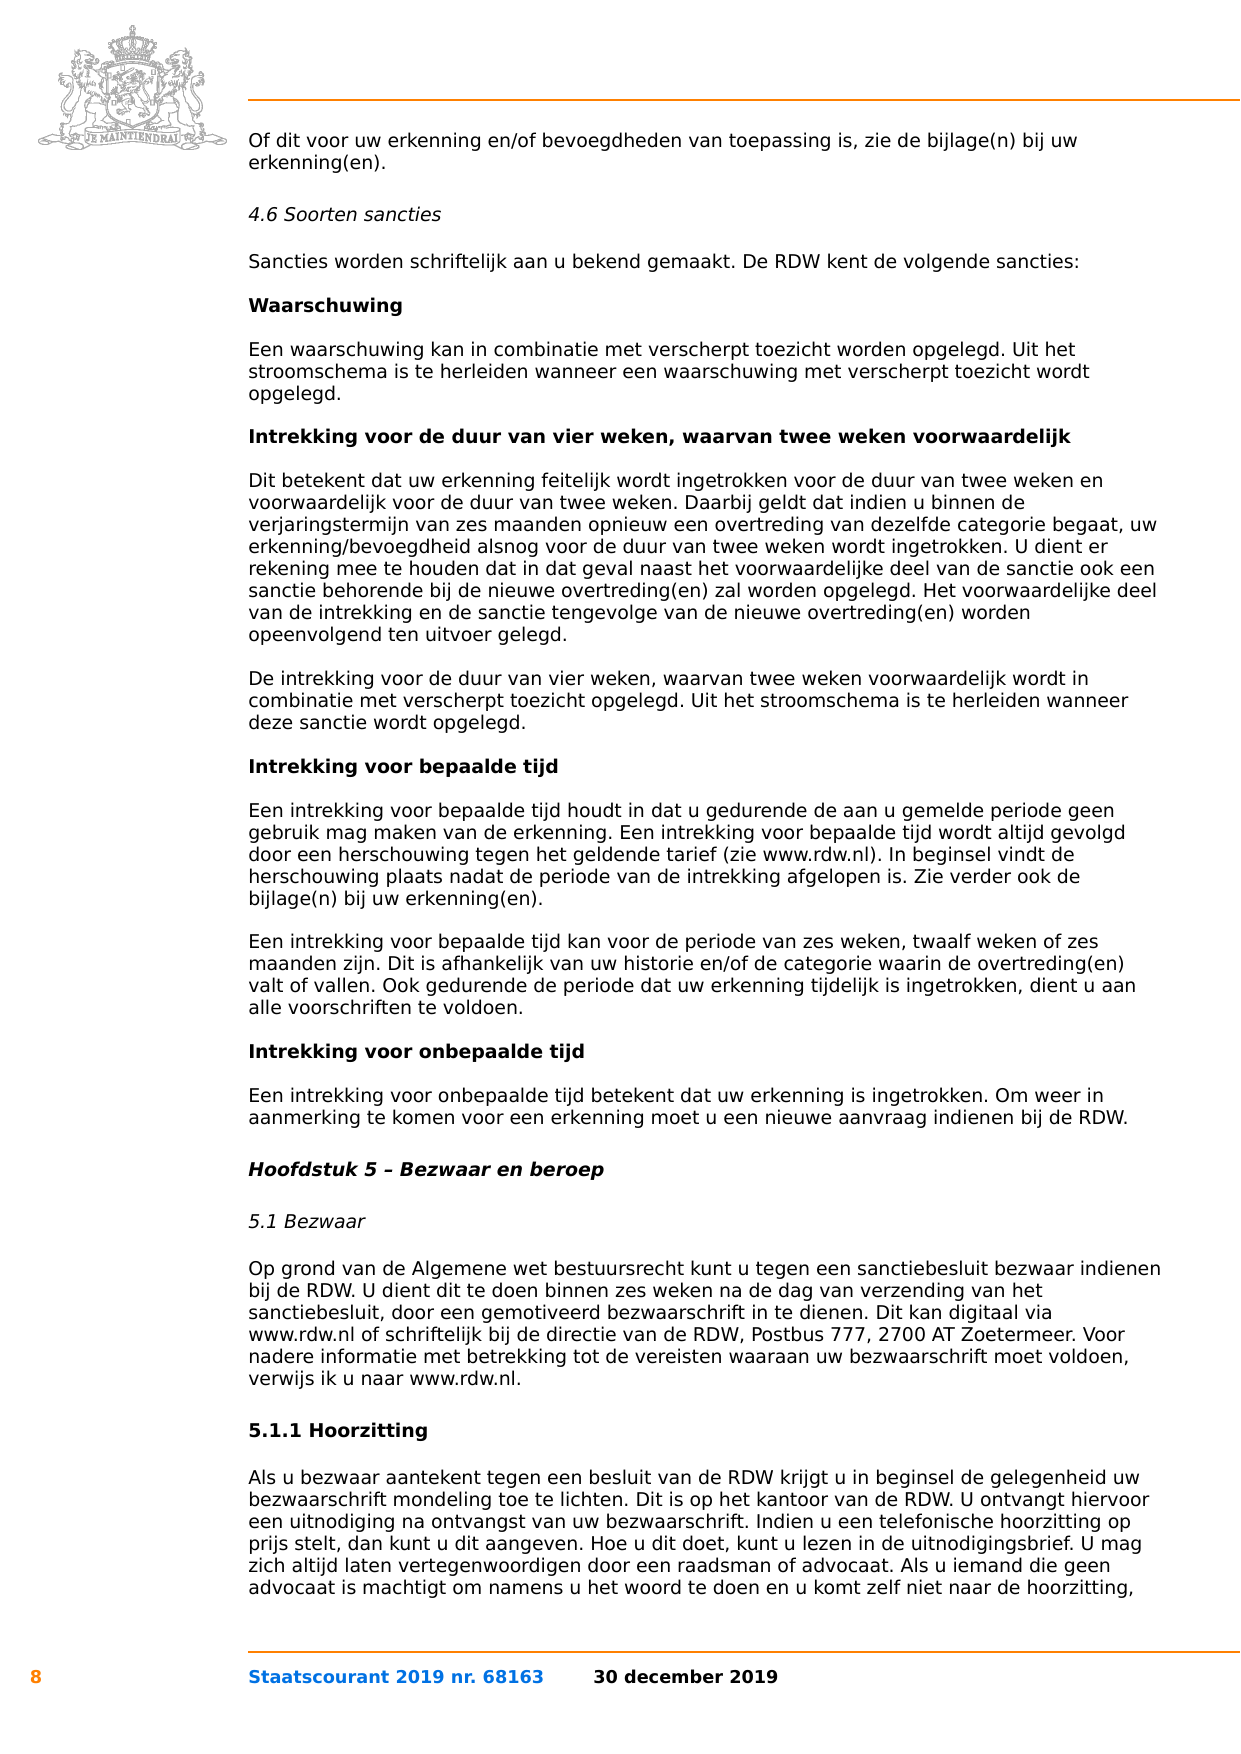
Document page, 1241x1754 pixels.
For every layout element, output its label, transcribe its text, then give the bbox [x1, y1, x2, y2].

subtitle Intrekking voor bepaalde tijd [248, 756, 1163, 778]
text De intrekking voor de duur van vier weken, waarvan twee weken voorwaardelijk wordt in combinatie met verscherpt toezicht opgelegd. Uit het stroomschema is te herleiden wanneer deze sanctie wordt opgelegd. [248, 668, 1163, 734]
text Dit betekent dat uw erkenning feitelijk wordt ingetrokken voor de duur van twee weken en voorwaardelijk voor de duur van twee weken. Daarbij geldt dat indien u binnen de verjaringstermijn van zes maanden opnieuw een overtreding van dezelfde categorie begaat, uw erkenning/bevoegdheid alsnog voor de duur van twee weken wordt ingetrokken. U dient er rekening mee te houden dat in dat geval naast het voorwaardelijke deel van de sanctie ook een sanctie behorende bij de nieuwe overtreding(en) zal worden opgelegd. Het voorwaardelijke deel van de intrekking en de sanctie tengevolge van de nieuwe overtreding(en) worden opeenvolgend ten uitvoer gelegd. [248, 470, 1163, 646]
subtitle Waarschuwing [248, 295, 1163, 317]
text Een waarschuwing kan in combinatie met verscherpt toezicht worden opgelegd. Uit het stroomschema is te herleiden wanneer een waarschuwing met verscherpt toezicht wordt opgelegd. [248, 338, 1163, 404]
subtitle Intrekking voor onbepaalde tijd [248, 1041, 1163, 1063]
picture [38, 25, 227, 150]
subtitle Hoofdstuk 5 – Bezwaar en beroep [248, 1159, 1163, 1181]
text Op grond van de Algemene wet bestuursrecht kunt u tegen een sanctiebesluit bezwaar indienen bij de RDW. U dient dit te doen binnen zes weken na de dag van verzending van het sanctiebesluit, door een gemotiveerd bezwaarschrift in te dienen. Dit kan digitaal via www.rdw.nl of schriftelijk bij de directie van de RDW, Postbus 777, 2700 AT Zoetermeer. Voor nadere informatie met betrekking tot de vereisten waaraan uw bezwaarschrift moet voldoen, verwijs ik u naar www.rdw.nl. [248, 1258, 1163, 1390]
text Als u bezwaar aantekent tegen een besluit van de RDW krijgt u in beginsel de gelegenheid uw bezwaarschrift mondeling toe te lichten. Dit is op het kantoor van de RDW. U ontvangt hiervoor een uitnodiging na ontvangst van uw bezwaarschrift. Indien u een telefonische hoorzitting op prijs stelt, dan kunt u dit aangeven. Hoe u dit doet, kunt u lezen in de uitnodigingsbrief. U mag zich altijd laten vertegenwoordigen door een raadsman of advocaat. Als u iemand die geen advocaat is machtigt om namens u het woord te doen en u komt zelf niet naar de hoorzitting, [248, 1467, 1163, 1599]
text Sancties worden schriftelijk aan u bekend gemaakt. De RDW kent de volgende sancties: [248, 251, 1163, 273]
subtitle 5.1.1 Hoorzitting [248, 1420, 1163, 1442]
subtitle Intrekking voor de duur van vier weken, waarvan twee weken voorwaardelijk [248, 426, 1163, 448]
subtitle 5.1 Bezwaar [248, 1211, 1163, 1233]
text Een intrekking voor onbepaalde tijd betekent dat uw erkenning is ingetrokken. Om weer in aanmerking te komen voor een erkenning moet u een nieuwe aanvraag indienen bij de RDW. [248, 1085, 1163, 1129]
subtitle 4.6 Soorten sancties [248, 204, 1163, 226]
text Een intrekking voor bepaalde tijd houdt in dat u gedurende de aan u gemelde periode geen gebruik mag maken van de erkenning. Een intrekking voor bepaalde tijd wordt altijd gevolgd door een herschouwing tegen het geldende tarief (zie www.rdw.nl). In beginsel vindt de herschouwing plaats nadat de periode van de intrekking afgelopen is. Zie verder ook de bijlage(n) bij uw erkenning(en). [248, 799, 1163, 909]
text Of dit voor uw erkenning en/of bevoegdheden van toepassing is, zie de bijlage(n) bij uw erkenning(en). [248, 130, 1163, 174]
text Een intrekking voor bepaalde tijd kan voor de periode van zes weken, twaalf weken of zes maanden zijn. Dit is afhankelijk van uw historie en/of de categorie waarin de overtreding(en) valt of vallen. Ook gedurende de periode dat uw erkenning tijdelijk is ingetrokken, dient u aan alle voorschriften te voldoen. [248, 931, 1163, 1019]
